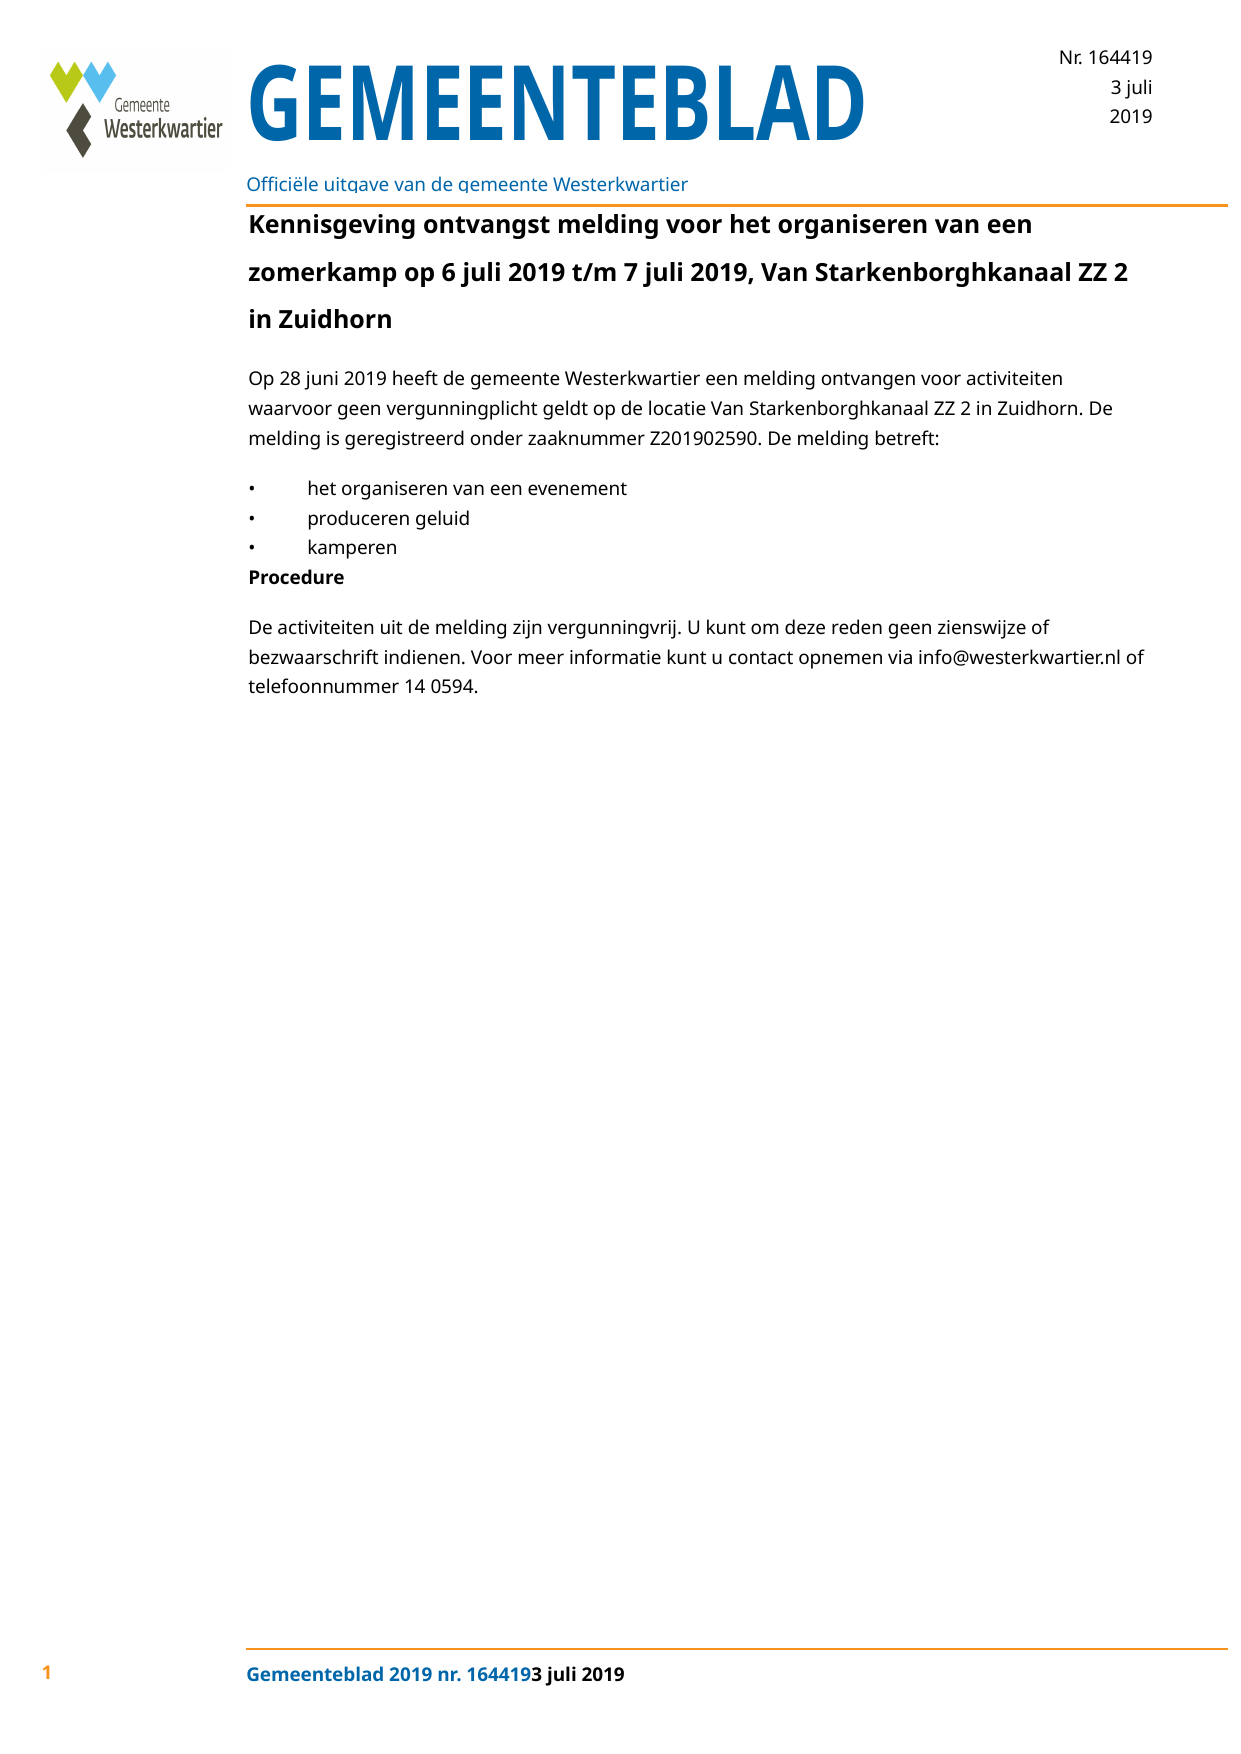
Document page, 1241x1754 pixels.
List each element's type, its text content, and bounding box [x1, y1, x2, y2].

list het organiseren van een evenement [248, 475, 1152, 501]
text Procedure [248, 564, 1152, 589]
list kamperen [248, 534, 1152, 560]
text Op 28 juni 2019 heeft de gemeente Westerkwartier een melding ontvangen voor activiteiten waarvoor geen vergunningplicht geldt op de locatie Van Starkenborghkanaal ZZ 2 in Zuidhorn. De melding is geregistreerd onder zaaknummer Z201902590. De melding betreft: [248, 366, 1152, 450]
text Kennisgeving ontvangst melding voor het organiseren van een zomerkamp op 6 juli 2019 t/m 7 juli 2019, Van Starkenborghkanaal ZZ 2 in Zuidhorn [248, 207, 1152, 336]
list produceren geluid [248, 505, 1152, 530]
text De activiteiten uit de melding zijn vergunningvrij. U kunt om deze reden geen zienswijze of bezwaarschrift indienen. Voor meer informatie kunt u contact opnemen via info@westerkwartier.nl of telefoonnummer 14 0594. [248, 614, 1152, 699]
picture [41, 47, 231, 172]
